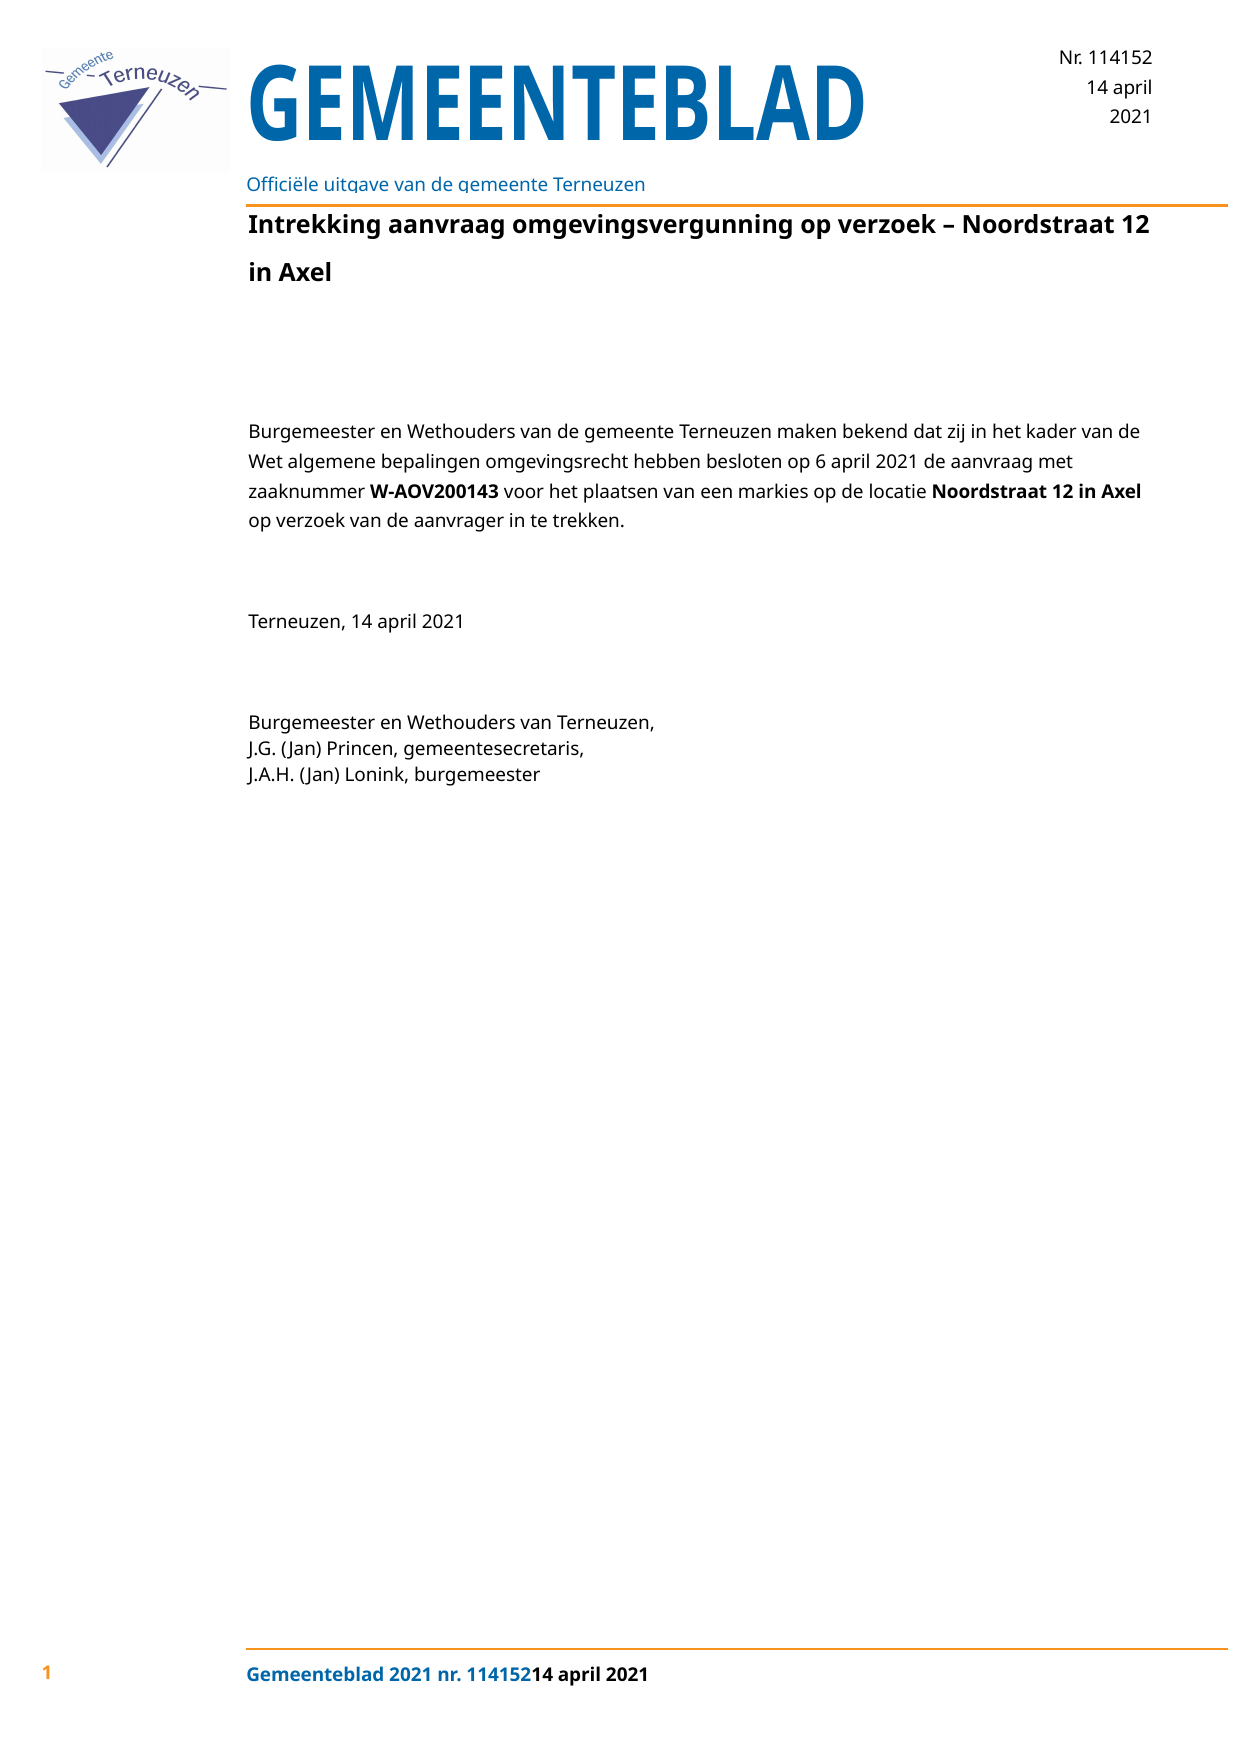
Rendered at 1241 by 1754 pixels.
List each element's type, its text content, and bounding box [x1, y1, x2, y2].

table_cell [700, 735, 1152, 761]
table_cell [248, 786, 700, 812]
text Burgemeester en Wethouders van de gemeente Terneuzen maken bekend dat zij in het kader van de Wet algemene bepalingen omgevingsrecht hebben besloten op 6 april 2021 de aanvraag met zaaknummer W-AOV200143 voor het plaatsen van een markies op de locatie Noordstraat 12 in Axel op verzoek van de aanvrager in te trekken. [248, 419, 1152, 533]
table_cell [700, 786, 1152, 812]
table_header Burgemeester en Wethouders van Terneuzen, [248, 709, 1152, 735]
table_cell J.G. (Jan) Princen, gemeentesecretaris, [248, 735, 700, 761]
text Terneuzen, 14 april 2021 [248, 608, 1152, 634]
text Intrekking aanvraag omgevingsvergunning op verzoek – Noordstraat 12 in Axel [248, 207, 1152, 288]
picture [41, 47, 231, 172]
table_cell J.A.H. (Jan) Lonink, burgemeester [248, 761, 1152, 786]
